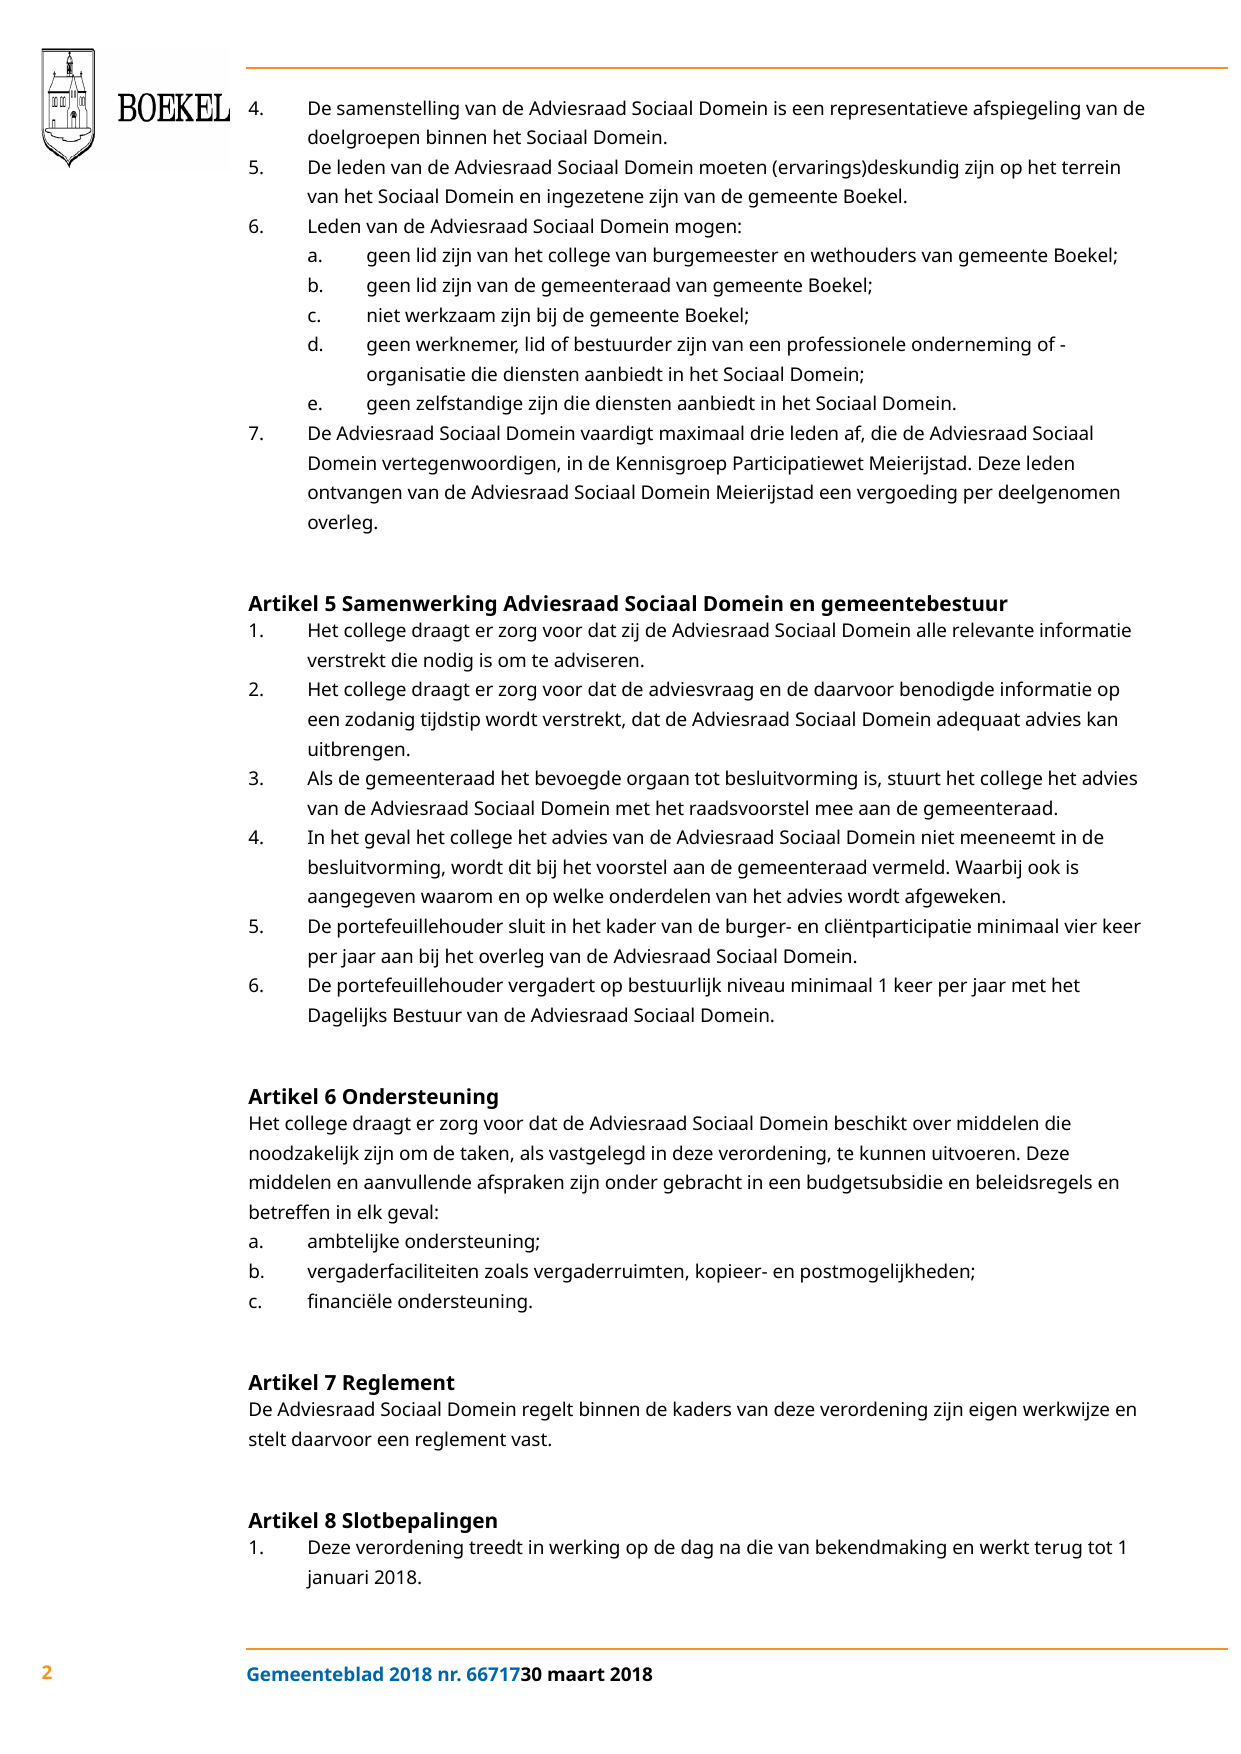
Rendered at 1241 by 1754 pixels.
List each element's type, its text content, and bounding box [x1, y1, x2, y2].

list De Adviesraad Sociaal Domein vaardigt maximaal drie leden af, die de Adviesraad Sociaal Domein vertegenwoordigen, in de Kennisgroep Participatiewet Meierijstad. Deze leden ontvangen van de Adviesraad Sociaal Domein Meierijstad een vergoeding per deelgenomen overleg. [248, 420, 1152, 535]
list geen lid zijn van het college van burgemeester en wethouders van gemeente Boekel; [307, 243, 1152, 268]
list Leden van de Adviesraad Sociaal Domein mogen: [248, 213, 1152, 239]
text De Adviesraad Sociaal Domein regelt binnen de kaders van deze verordening zijn eigen werkwijze en stelt daarvoor een reglement vast. [248, 1396, 1152, 1452]
text Artikel 5 Samenwerking Adviesraad Sociaal Domein en gemeentebestuur [248, 589, 1152, 617]
list geen zelfstandige zijn die diensten aanbiedt in het Sociaal Domein. [307, 391, 1152, 416]
list financiële ondersteuning. [248, 1288, 1152, 1314]
list geen lid zijn van de gemeenteraad van gemeente Boekel; [307, 272, 1152, 298]
list Als de gemeenteraad het bevoegde orgaan tot besluitvorming is, stuurt het college het advies van de Adviesraad Sociaal Domein met het raadsvoorstel mee aan de gemeenteraad. [248, 765, 1152, 821]
list ambtelijke ondersteuning; [248, 1229, 1152, 1254]
list Het college draagt er zorg voor dat de adviesvraag en de daarvoor benodigde informatie op een zodanig tijdstip wordt verstrekt, dat de Adviesraad Sociaal Domein adequaat advies kan uitbrengen. [248, 677, 1152, 761]
list De portefeuillehouder sluit in het kader van de burger- en cliëntparticipatie minimaal vier keer per jaar aan bij het overleg van de Adviesraad Sociaal Domein. [248, 913, 1152, 968]
list vergaderfaciliteiten zoals vergaderruimten, kopieer- en postmogelijkheden; [248, 1258, 1152, 1284]
list In het geval het college het advies van de Adviesraad Sociaal Domein niet meeneemt in de besluitvorming, wordt dit bij het voorstel aan de gemeenteraad vermeld. Waarbij ook is aangegeven waarom en op welke onderdelen van het advies wordt afgeweken. [248, 824, 1152, 909]
picture [41, 47, 231, 172]
list Deze verordening treedt in werking op de dag na die van bekendmaking en werkt terug tot 1 januari 2018. [248, 1534, 1152, 1590]
list geen werknemer, lid of bestuurder zijn van een professionele onderneming of -organisatie die diensten aanbiedt in het Sociaal Domein; [307, 331, 1152, 387]
text Het college draagt er zorg voor dat de Adviesraad Sociaal Domein beschikt over middelen die noodzakelijk zijn om de taken, als vastgelegd in deze verordening, te kunnen uitvoeren. Deze middelen en aanvullende afspraken zijn onder gebracht in een budgetsubsidie en beleidsregels en betreffen in elk geval: [248, 1110, 1152, 1225]
list niet werkzaam zijn bij de gemeente Boekel; [307, 302, 1152, 328]
text Artikel 7 Reglement [248, 1368, 1152, 1396]
list De portefeuillehouder vergadert op bestuurlijk niveau minimaal 1 keer per jaar met het Dagelijks Bestuur van de Adviesraad Sociaal Domein. [248, 972, 1152, 1028]
list De leden van de Adviesraad Sociaal Domein moeten (ervarings)deskundig zijn op het terrein van het Sociaal Domein en ingezetene zijn van de gemeente Boekel. [248, 154, 1152, 209]
text Artikel 6 Ondersteuning [248, 1082, 1152, 1110]
list De samenstelling van de Adviesraad Sociaal Domein is een representatieve afspiegeling van de doelgroepen binnen het Sociaal Domein. [248, 95, 1152, 150]
list Het college draagt er zorg voor dat zij de Adviesraad Sociaal Domein alle relevante informatie verstrekt die nodig is om te adviseren. [248, 617, 1152, 673]
text Artikel 8 Slotbepalingen [248, 1506, 1152, 1534]
